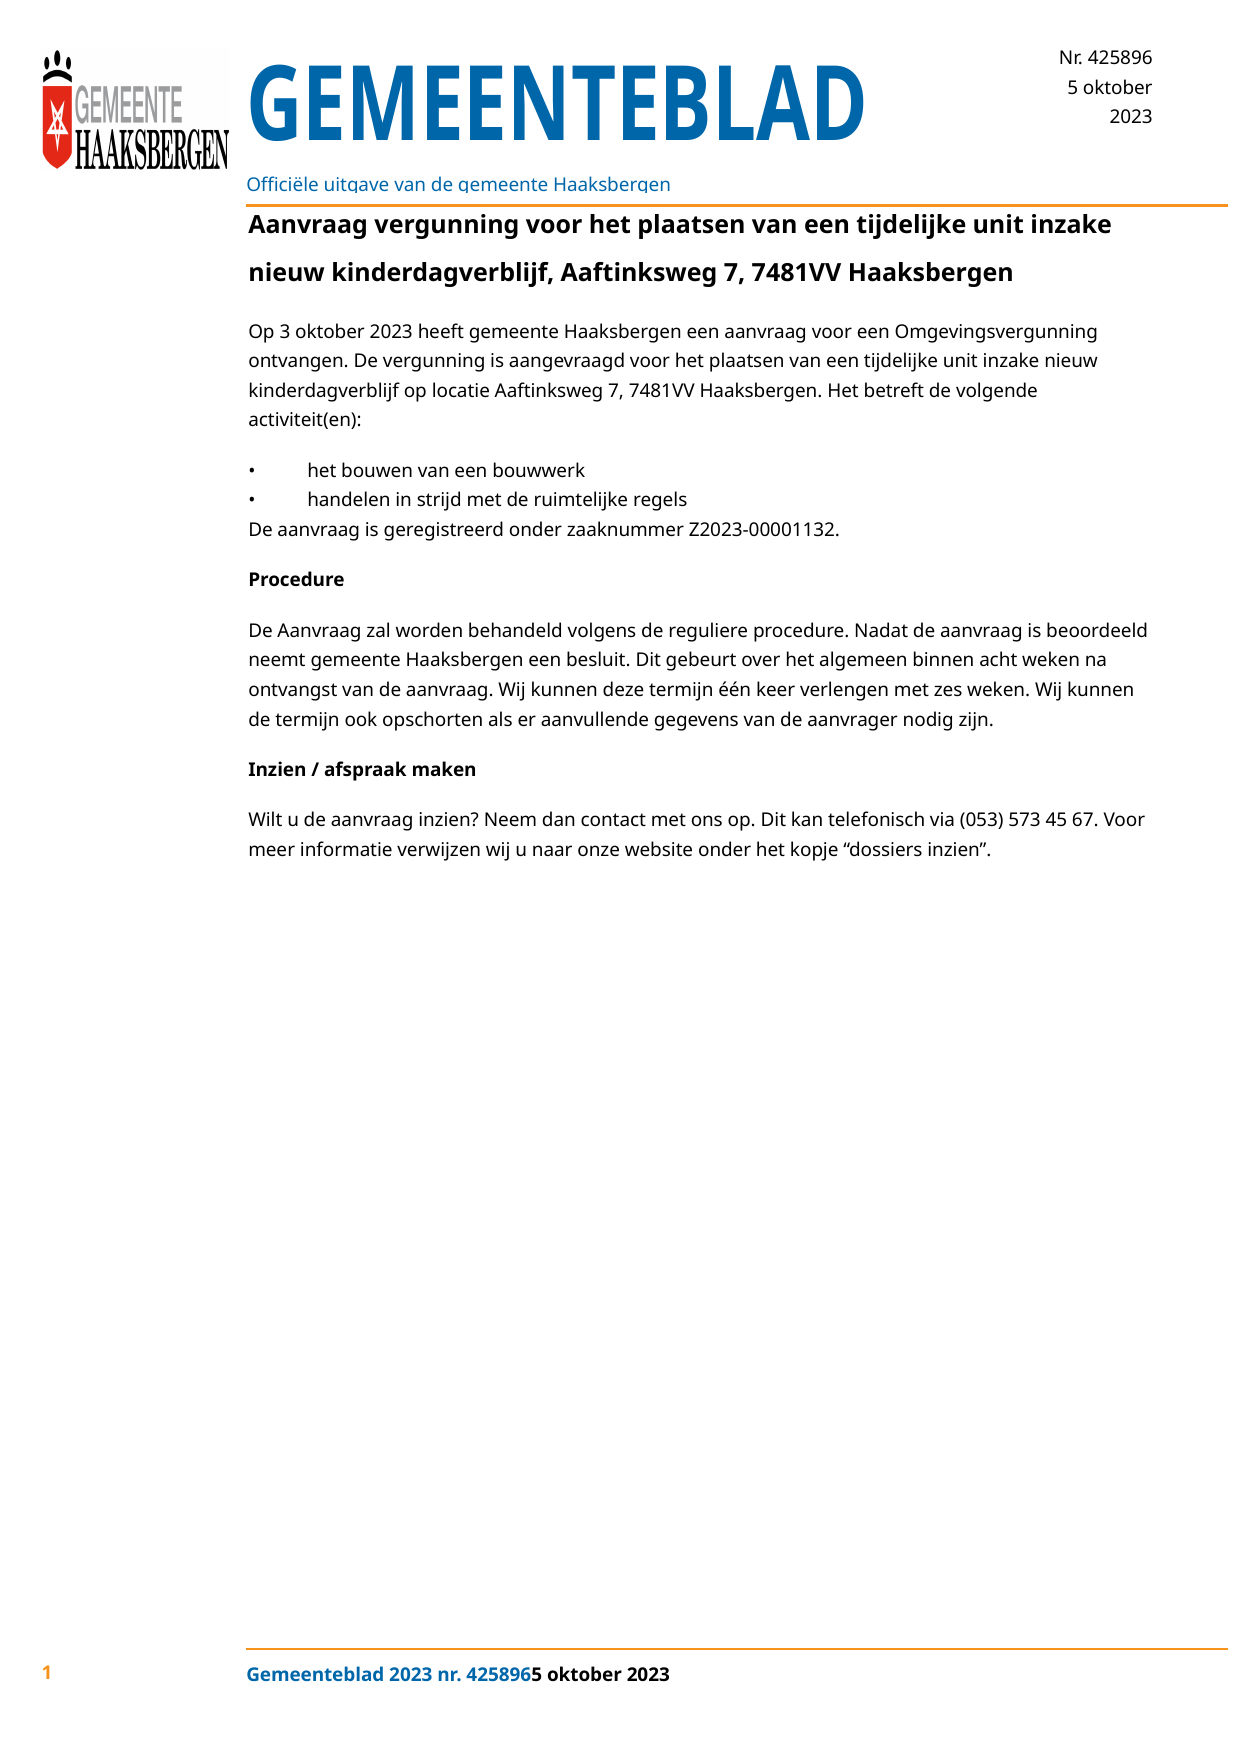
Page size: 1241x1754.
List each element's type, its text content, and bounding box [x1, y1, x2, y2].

text Inzien / afspraak maken [248, 756, 1152, 782]
text De aanvraag is geregistreerd onder zaaknummer Z2023-00001132. [248, 516, 1152, 542]
list handelen in strijd met de ruimtelijke regels [248, 487, 1152, 512]
text Procedure [248, 567, 1152, 592]
text De Aanvraag zal worden behandeld volgens de reguliere procedure. Nadat de aanvraag is beoordeeld neemt gemeente Haaksbergen een besluit. Dit gebeurt over het algemeen binnen acht weken na ontvangst van de aanvraag. Wij kunnen deze termijn één keer verlengen met zes weken. Wij kunnen de termijn ook opschorten als er aanvullende gegevens van de aanvrager nodig zijn. [248, 617, 1152, 732]
picture [41, 47, 231, 172]
list het bouwen van een bouwwerk [248, 457, 1152, 483]
text Wilt u de aanvraag inzien? Neem dan contact met ons op. Dit kan telefonisch via (053) 573 45 67. Voor meer informatie verwijzen wij u naar onze website onder het kopje “dossiers inzien”. [248, 807, 1152, 862]
text Aanvraag vergunning voor het plaatsen van een tijdelijke unit inzake nieuw kinderdagverblijf, Aaftinksweg 7, 7481VV Haaksbergen [248, 207, 1152, 288]
text Op 3 oktober 2023 heeft gemeente Haaksbergen een aanvraag voor een Omgevingsvergunning ontvangen. De vergunning is aangevraagd voor het plaatsen van een tijdelijke unit inzake nieuw kinderdagverblijf op locatie Aaftinksweg 7, 7481VV Haaksbergen. Het betreft de volgende activiteit(en): [248, 318, 1152, 432]
